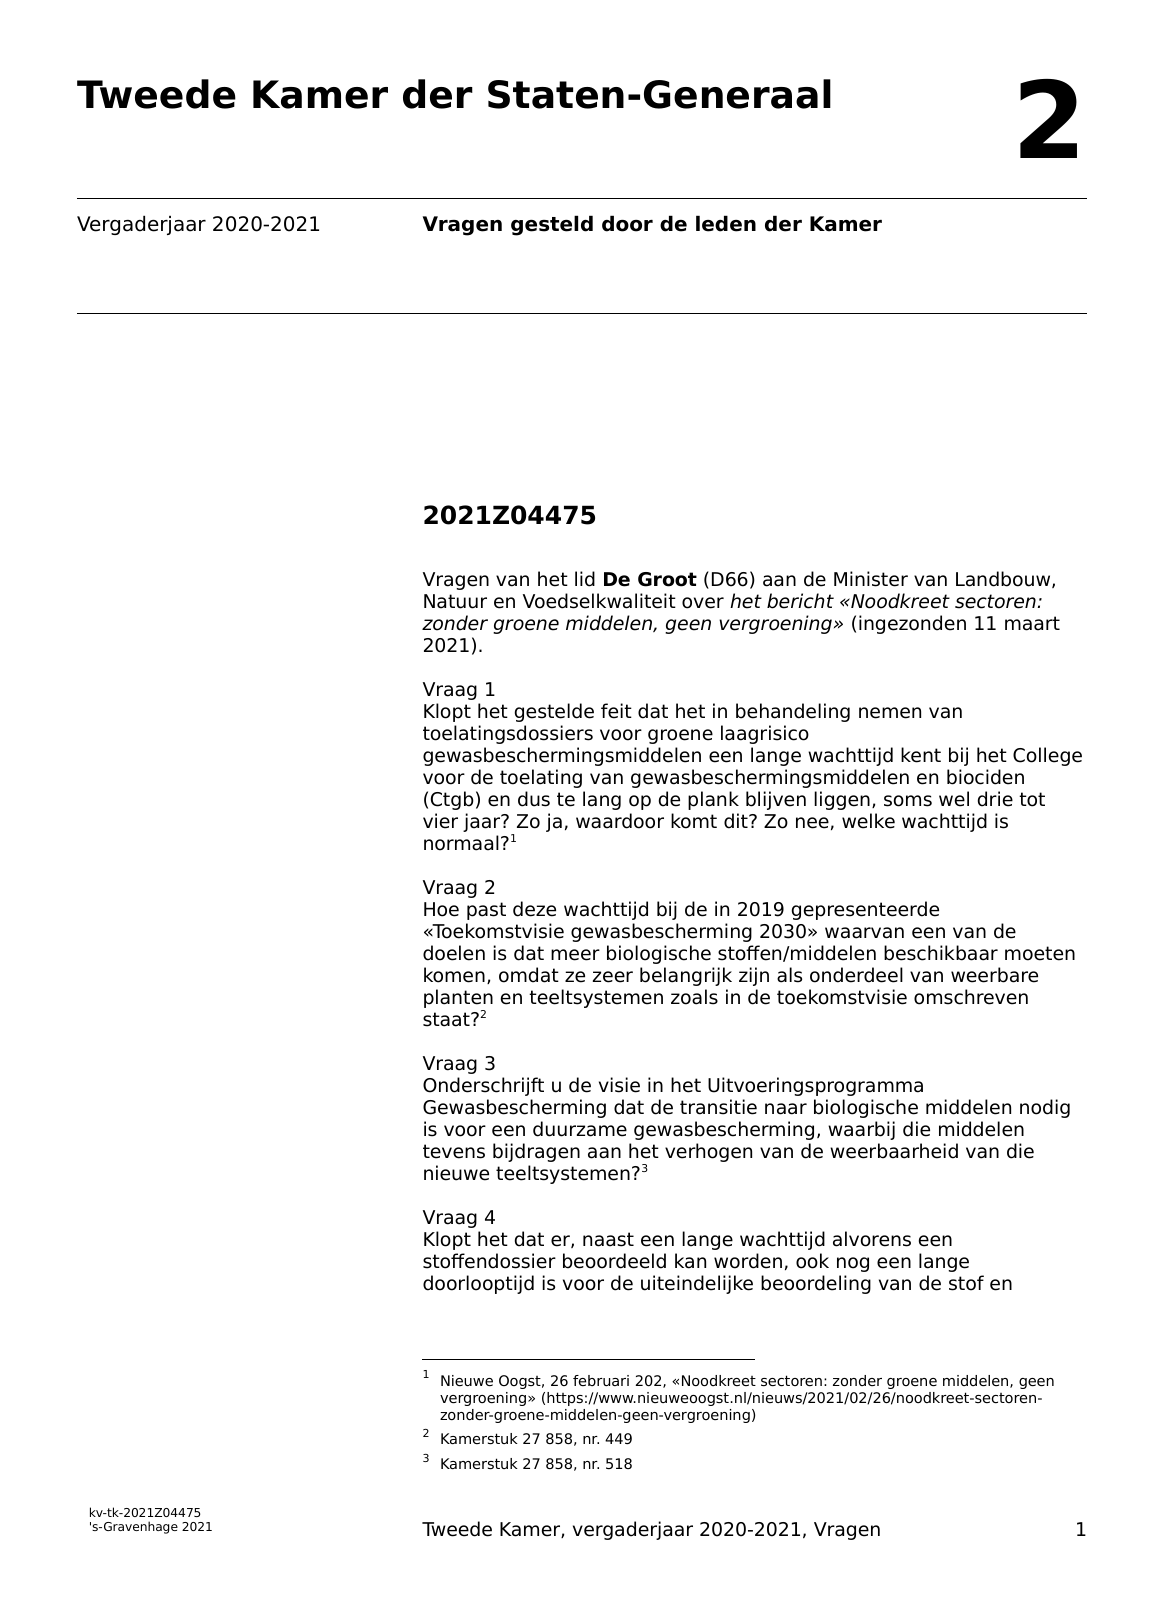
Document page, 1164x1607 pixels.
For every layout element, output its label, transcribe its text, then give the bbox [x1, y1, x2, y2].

text 's-Gravenhage 2021 [88, 1520, 323, 1534]
text Klopt het gestelde feit dat het in behandeling nemen van toelatingsdossiers voor groene laagrisico gewasbeschermingsmiddelen een lange wachttijd kent bij het College voor de toelating van gewasbeschermingsmiddelen en biociden (Ctgb) en dus te lang op de plank blijven liggen, soms wel drie tot vier jaar? Zo ja, waardoor komt dit? Zo nee, welke wachttijd is normaal? [422, 701, 1087, 855]
text Klopt het dat er, naast een lange wachttijd alvorens een stoffendossier beoordeeld kan worden, ook nog een lange doorlooptijd is voor de uiteindelijke beoordeling van de stof en [422, 1229, 1087, 1295]
table_header Tweede Kamer der Staten-Generaal [77, 59, 886, 198]
text kv-tk-2021Z04475 [88, 1506, 323, 1520]
text Kamerstuk 27 858, nr. 449 [422, 1427, 1087, 1449]
text Vraag 4 [422, 1207, 1087, 1229]
text Vraag 2 [422, 877, 1087, 899]
text Nieuwe Oogst, 26 februari 202, «Noodkreet sectoren: zonder groene middelen, geen vergroening» (https://www.nieuweoogst.nl/nieuws/2021/02/26/noodkreet-sectoren-zonder-groene-middelen-geen-vergroening) [422, 1368, 1087, 1424]
table_cell Vragen gesteld door de leden der Kamer [422, 199, 1087, 313]
text 2021Z04475 [422, 501, 1087, 531]
table_header 2 [886, 59, 1087, 198]
text Kamerstuk 27 858, nr. 518 [422, 1452, 1087, 1474]
text Vraag 1 [422, 679, 1087, 701]
text Vragen van het lid De Groot (D66) aan de Minister van Landbouw, Natuur en Voedselkwaliteit over het bericht «Noodkreet sectoren: zonder groene middelen, geen vergroening» (ingezonden 11 maart 2021). [422, 569, 1087, 657]
table_cell Vergaderjaar 2020-2021 [77, 199, 422, 313]
text Hoe past deze wachttijd bij de in 2019 gepresenteerde «Toekomstvisie gewasbescherming 2030» waarvan een van de doelen is dat meer biologische stoffen/middelen beschikbaar moeten komen, omdat ze zeer belangrijk zijn als onderdeel van weerbare planten en teeltsystemen zoals in de toekomstvisie omschreven staat? [422, 899, 1087, 1031]
text Onderschrijft u de visie in het Uitvoeringsprogramma Gewasbescherming dat de transitie naar biologische middelen nodig is voor een duurzame gewasbescherming, waarbij die middelen tevens bijdragen aan het verhogen van de weerbaarheid van die nieuwe teeltsystemen? [422, 1075, 1087, 1185]
text Vraag 3 [422, 1053, 1087, 1075]
